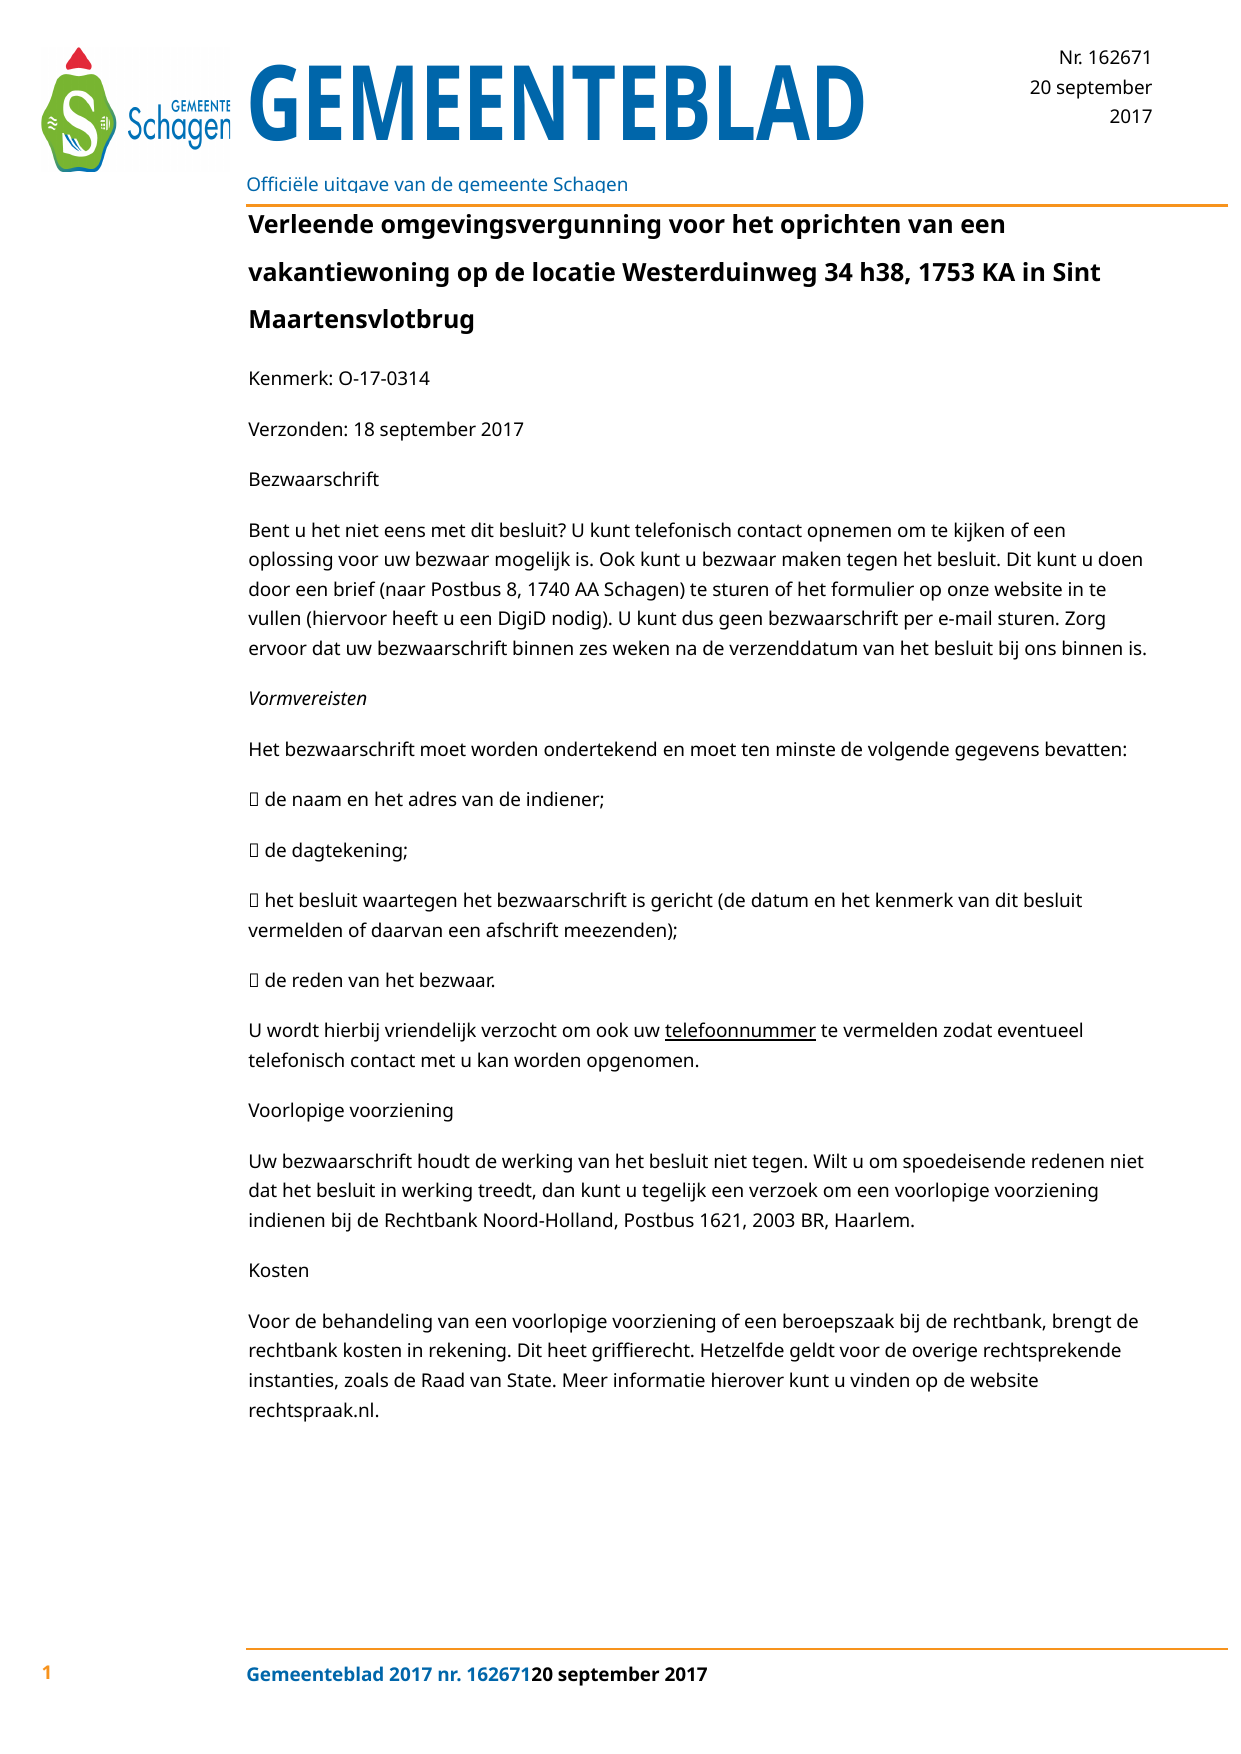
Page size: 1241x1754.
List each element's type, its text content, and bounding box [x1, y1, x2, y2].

text Bent u het niet eens met dit besluit? U kunt telefonisch contact opnemen om te kijken of een oplossing voor uw bezwaar mogelijk is. Ook kunt u bezwaar maken tegen het besluit. Dit kunt u doen door een brief (naar Postbus 8, 1740 AA Schagen) te sturen of het formulier op onze website in te vullen (hiervoor heeft u een DigiD nodig). U kunt dus geen bezwaarschrift per e-mail sturen. Zorg ervoor dat uw bezwaarschrift binnen zes weken na de verzenddatum van het besluit bij ons binnen is. [248, 517, 1152, 661]
text Bezwaarschrift [248, 466, 1152, 492]
text Verzonden: 18 september 2017 [248, 416, 1152, 442]
text Voor de behandeling van een voorlopige voorziening of een beroepszaak bij de rechtbank, brengt de rechtbank kosten in rekening. Dit heet griffierecht. Hetzelfde geldt voor de overige rechtsprekende instanties, zoals de Raad van State. Meer informatie hierover kunt u vinden op de website rechtspraak.nl. [248, 1308, 1152, 1422]
picture [41, 47, 231, 172]
text  de naam en het adres van de indiener; [248, 786, 1152, 812]
text Kosten [248, 1258, 1152, 1283]
text  het besluit waartegen het bezwaarschrift is gericht (de datum en het kenmerk van dit besluit vermelden of daarvan een afschrift meezenden); [248, 887, 1152, 942]
text U wordt hierbij vriendelijk verzocht om ook uw telefoonnummer te vermelden zodat eventueel telefonisch contact met u kan worden opgenomen. [248, 1018, 1152, 1073]
text  de reden van het bezwaar. [248, 967, 1152, 993]
text Kenmerk: O-17-0314 [248, 366, 1152, 391]
text Vormvereisten [248, 686, 1152, 711]
text Voorlopige voorziening [248, 1098, 1152, 1123]
text Verleende omgevingsvergunning voor het oprichten van een vakantiewoning op de locatie Westerduinweg 34 h38, 1753 KA in Sint Maartensvlotbrug [248, 207, 1152, 336]
text Het bezwaarschrift moet worden ondertekend en moet ten minste de volgende gegevens bevatten: [248, 736, 1152, 762]
text Uw bezwaarschrift houdt de werking van het besluit niet tegen. Wilt u om spoedeisende redenen niet dat het besluit in werking treedt, dan kunt u tegelijk een verzoek om een voorlopige voorziening indienen bij de Rechtbank Noord-Holland, Postbus 1621, 2003 BR, Haarlem. [248, 1148, 1152, 1233]
text  de dagtekening; [248, 837, 1152, 862]
